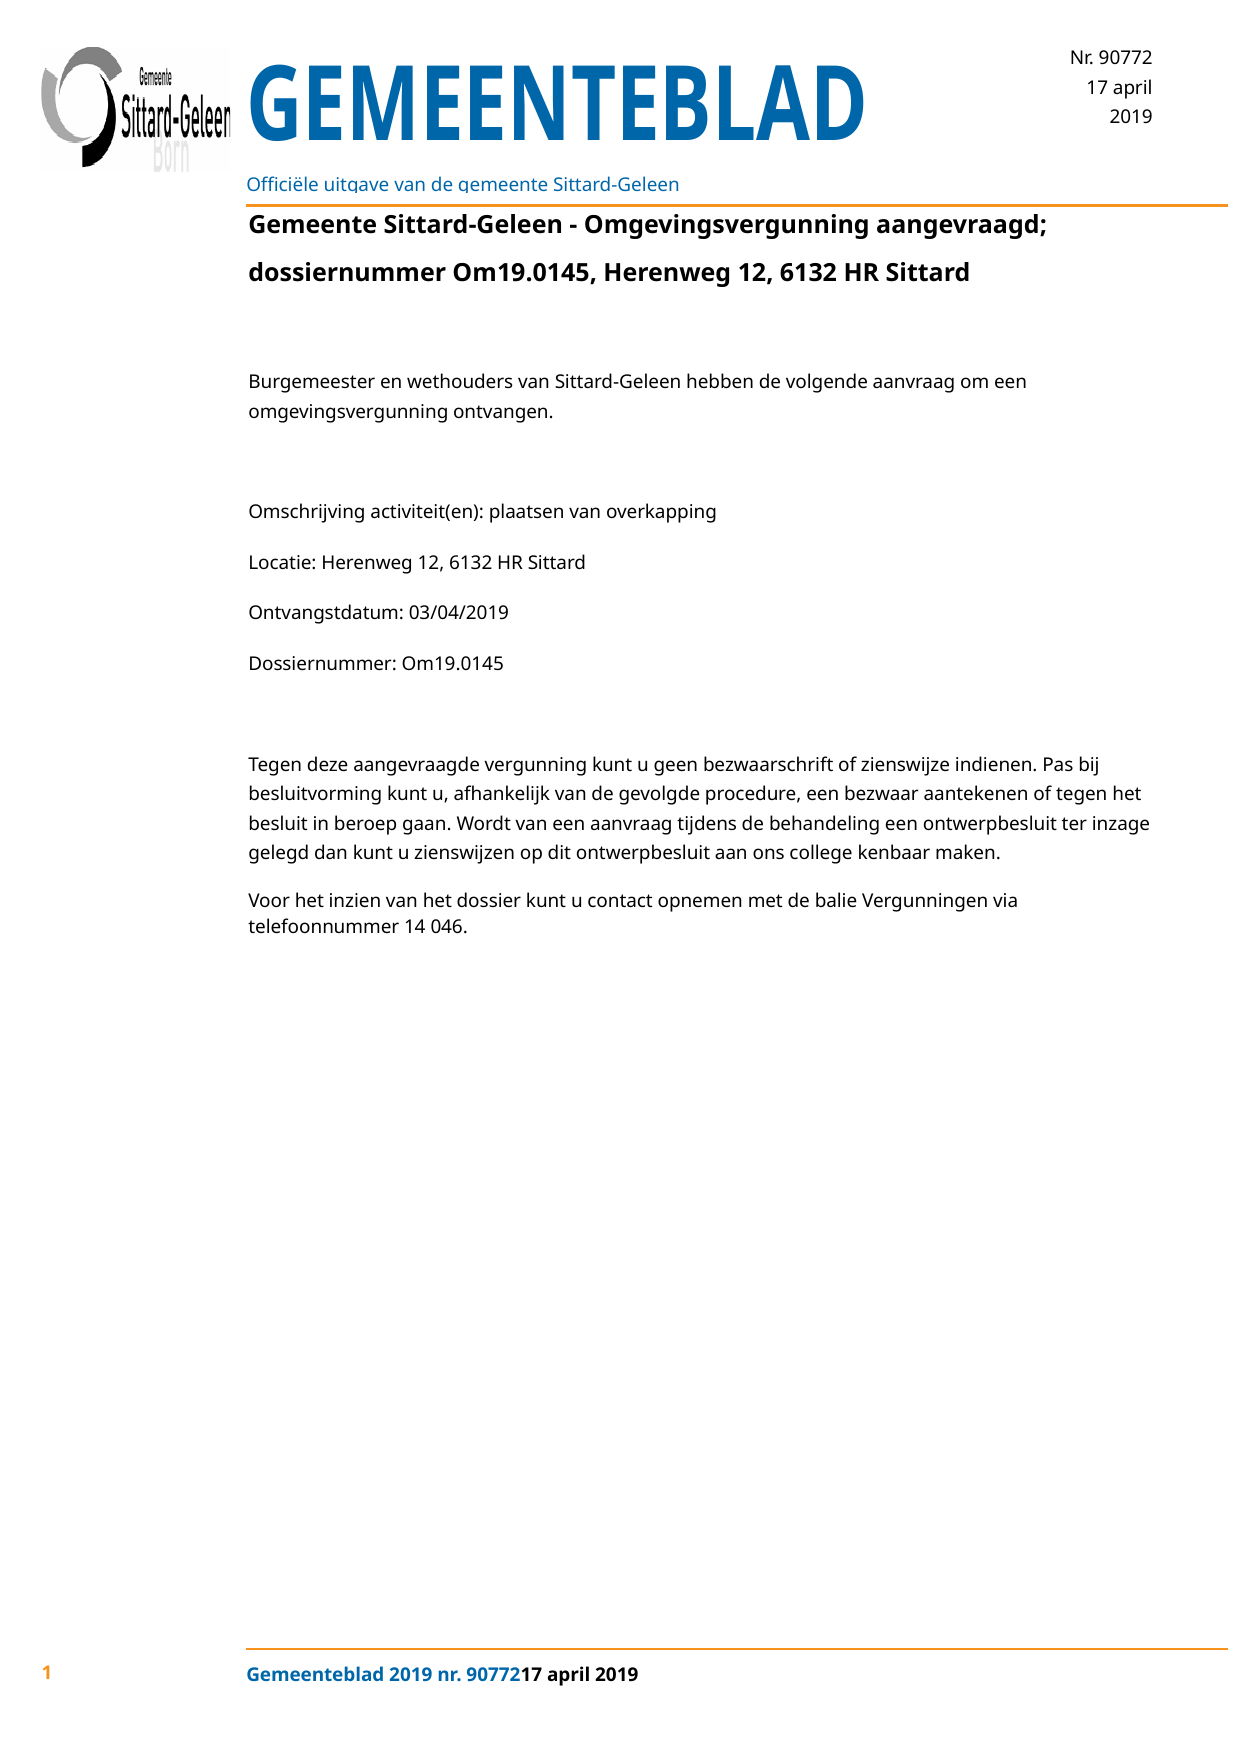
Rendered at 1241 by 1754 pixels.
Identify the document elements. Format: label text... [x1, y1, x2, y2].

text Tegen deze aangevraagde vergunning kunt u geen bezwaarschrift of zienswijze indienen. Pas bij besluitvorming kunt u, afhankelijk van de gevolgde procedure, een bezwaar aantekenen of tegen het besluit in beroep gaan. Wordt van een aanvraag tijdens de behandeling een ontwerpbesluit ter inzage gelegd dan kunt u zienswijzen op dit ontwerpbesluit aan ons college kenbaar maken. [248, 751, 1152, 865]
text Voor het inzien van het dossier kunt u contact opnemen met de balie Vergunningen via telefoonnummer 14 046. [248, 887, 1152, 939]
text Locatie: Herenweg 12, 6132 HR Sittard [248, 549, 1152, 575]
text Burgemeester en wethouders van Sittard-Geleen hebben de volgende aanvraag om een omgevingsvergunning ontvangen. [248, 368, 1152, 424]
text Ontvangstdatum: 03/04/2019 [248, 599, 1152, 625]
picture [41, 47, 231, 172]
text Dossiernummer: Om19.0145 [248, 650, 1152, 676]
text Gemeente Sittard-Geleen - Omgevingsvergunning aangevraagd; dossiernummer Om19.0145, Herenweg 12, 6132 HR Sittard [248, 207, 1152, 288]
text Omschrijving activiteit(en): plaatsen van overkapping [248, 499, 1152, 524]
